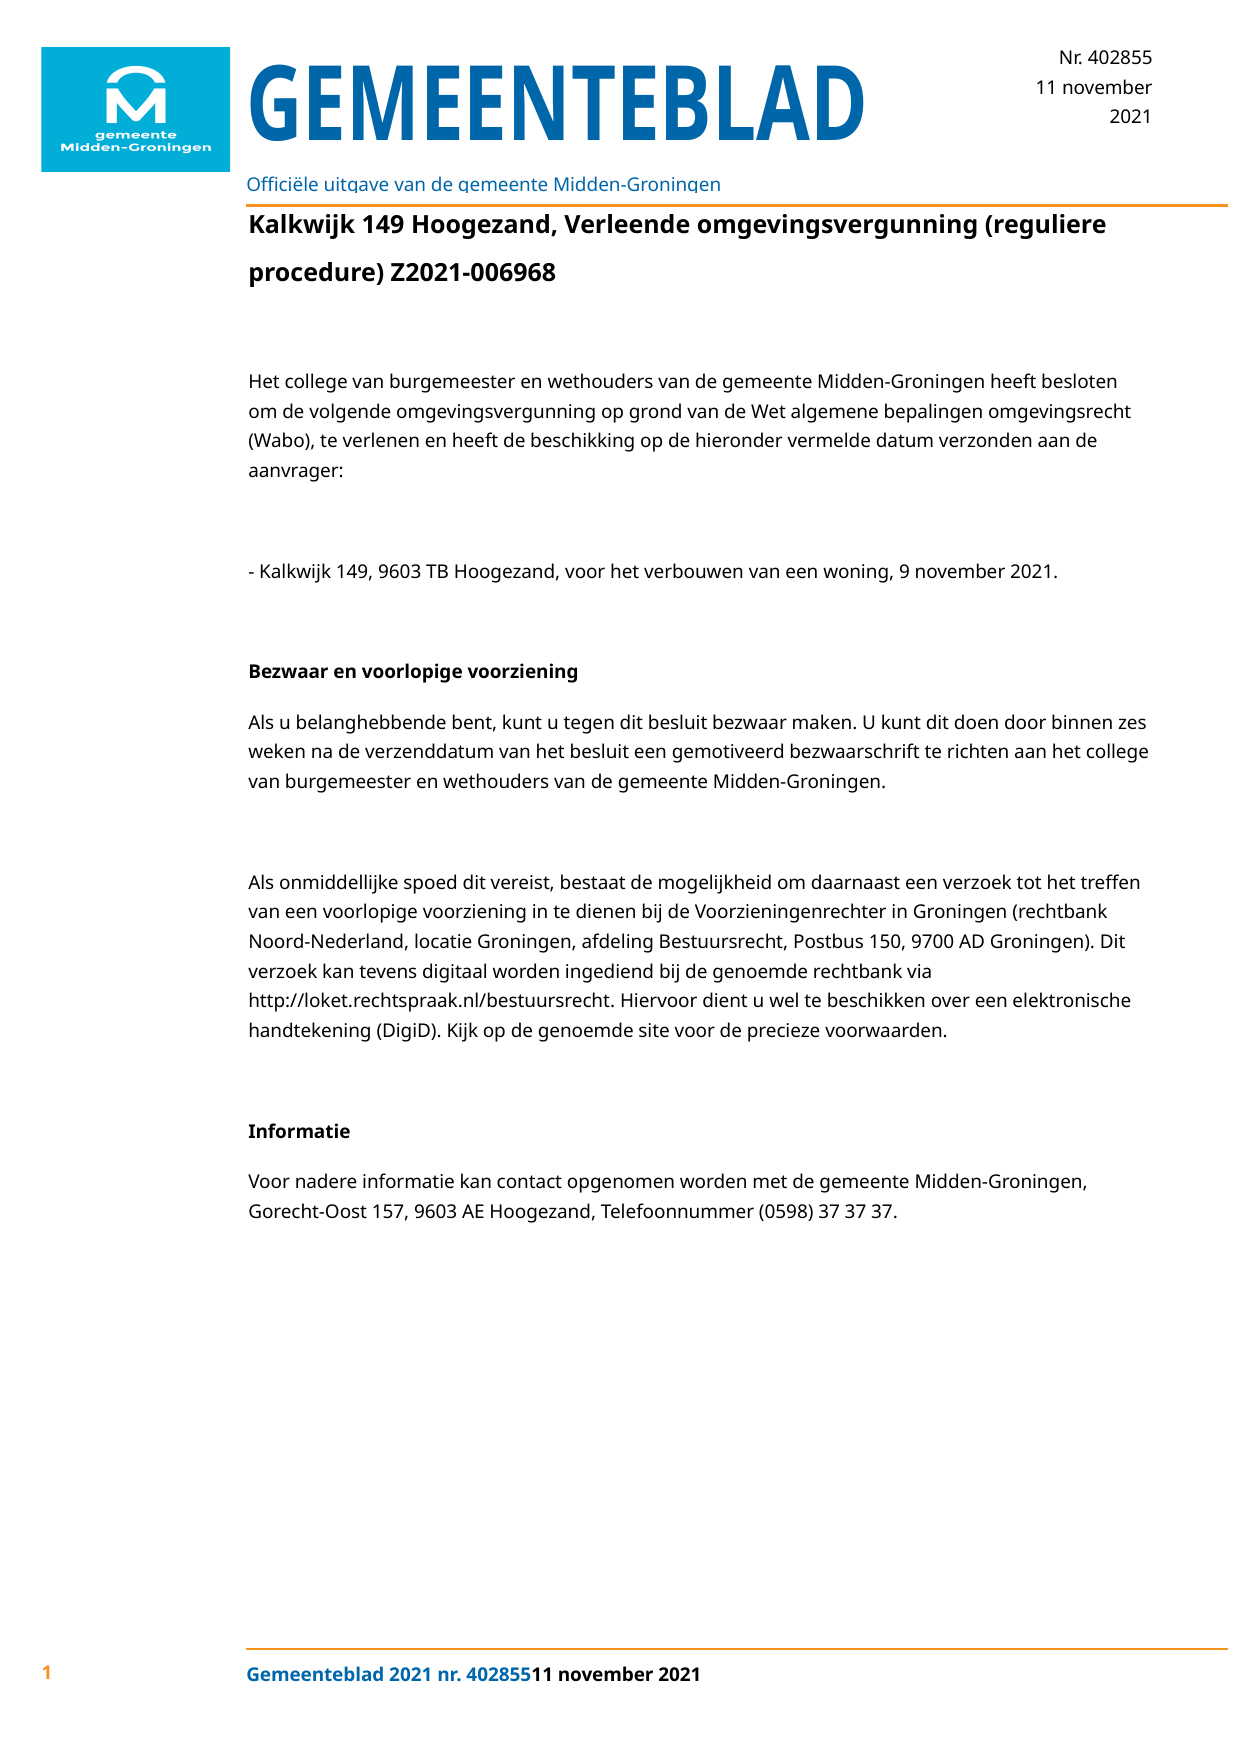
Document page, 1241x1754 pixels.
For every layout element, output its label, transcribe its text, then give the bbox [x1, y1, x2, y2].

picture [108, 66, 164, 82]
picture [184, 146, 190, 153]
text Voor nadere informatie kan contact opgenomen worden met de gemeente Midden-Groningen, Gorecht-Oost 157, 9603 AE Hoogezand, Telefoonnummer (0598) 37 37 37. [248, 1168, 1152, 1224]
text Informatie [248, 1118, 1152, 1144]
text Bezwaar en voorlopige voorziening [248, 659, 1152, 684]
text Kalkwijk 149 Hoogezand, Verleende omgevingsvergunning (reguliere procedure) Z2021-006968 [248, 207, 1152, 288]
text Als onmiddellijke spoed dit vereist, bestaat de mogelijkheid om daarnaast een verzoek tot het treffen van een voorlopige voorziening in te dienen bij de Voorzieningenrechter in Groningen (rechtbank Noord-Nederland, locatie Groningen, afdeling Bestuursrecht, Postbus 150, 9700 AD Groningen). Dit verzoek kan tevens digitaal worden ingediend bij de genoemde rechtbank via http://loket.rechtspraak.nl/bestuursrecht. Hiervoor dient u wel te beschikken over een elektronische handtekening (DigiD). Kijk op de genoemde site voor de precieze voorwaarden. [248, 869, 1152, 1043]
picture [107, 89, 165, 122]
text Het college van burgemeester en wethouders van de gemeente Midden-Groningen heeft besloten om de volgende omgevingsvergunning op grond van de Wet algemene bepalingen omgevingsrecht (Wabo), te verlenen en heeft de beschikking op de hieronder vermelde datum verzonden aan de aanvrager: [248, 368, 1152, 483]
text - Kalkwijk 149, 9603 TB Hoogezand, voor het verbouwen van een woning, 9 november 2021. [248, 558, 1152, 584]
text Als u belanghebbende bent, kunt u tegen dit besluit bezwaar maken. U kunt dit doen door binnen zes weken na de verzenddatum van het besluit een gemotiveerd bezwaarschrift te richten aan het college van burgemeester en wethouders van de gemeente Midden-Groningen. [248, 709, 1152, 794]
